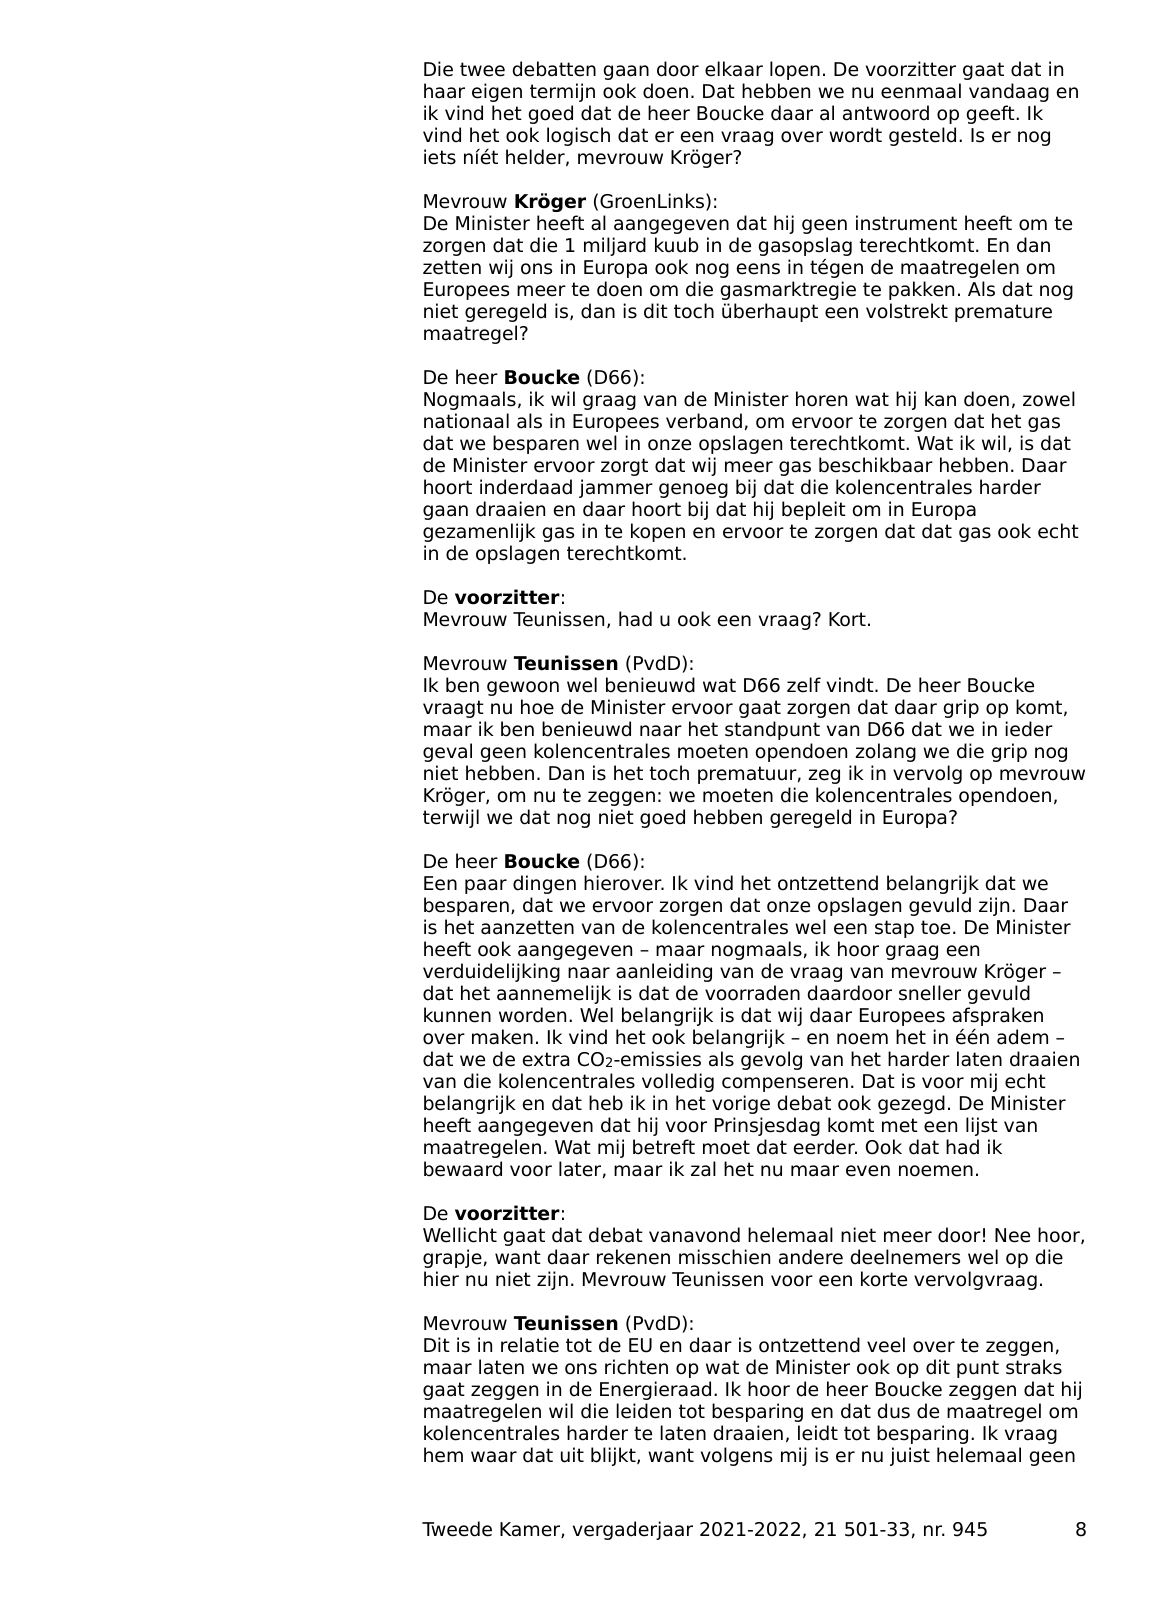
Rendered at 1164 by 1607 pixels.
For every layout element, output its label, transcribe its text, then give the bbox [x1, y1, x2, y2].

text Mevrouw Teunissen (PvdD): [422, 1313, 1087, 1335]
text Een paar dingen hierover. Ik vind het ontzettend belangrijk dat we besparen, dat we ervoor zorgen dat onze opslagen gevuld zijn. Daar is het aanzetten van de kolencentrales wel een stap toe. De Minister heeft ook aangegeven – maar nogmaals, ik hoor graag een verduidelijking naar aanleiding van de vraag van mevrouw Kröger – dat het aannemelijk is dat de voorraden daardoor sneller gevuld kunnen worden. Wel belangrijk is dat wij daar Europees afspraken over maken. Ik vind het ook belangrijk – en noem het in één adem – dat we de extra CO2-emissies als gevolg van het harder laten draaien van die kolencentrales volledig compenseren. Dat is voor mij echt belangrijk en dat heb ik in het vorige debat ook gezegd. De Minister heeft aangegeven dat hij voor Prinsjesdag komt met een lijst van maatregelen. Wat mij betreft moet dat eerder. Ook dat had ik bewaard voor later, maar ik zal het nu maar even noemen. [422, 873, 1087, 1181]
text De heer Boucke (D66): [422, 851, 1087, 873]
text De voorzitter: [422, 587, 1087, 609]
text De voorzitter: [422, 1203, 1087, 1225]
text De Minister heeft al aangegeven dat hij geen instrument heeft om te zorgen dat die 1 miljard kuub in de gasopslag terechtkomt. En dan zetten wij ons in Europa ook nog eens in tégen de maatregelen om Europees meer te doen om die gasmarktregie te pakken. Als dat nog niet geregeld is, dan is dit toch überhaupt een volstrekt premature maatregel? [422, 213, 1087, 345]
text Nogmaals, ik wil graag van de Minister horen wat hij kan doen, zowel nationaal als in Europees verband, om ervoor te zorgen dat het gas dat we besparen wel in onze opslagen terechtkomt. Wat ik wil, is dat de Minister ervoor zorgt dat wij meer gas beschikbaar hebben. Daar hoort inderdaad jammer genoeg bij dat die kolencentrales harder gaan draaien en daar hoort bij dat hij bepleit om in Europa gezamenlijk gas in te kopen en ervoor te zorgen dat dat gas ook echt in de opslagen terechtkomt. [422, 389, 1087, 565]
text Mevrouw Teunissen, had u ook een vraag? Kort. [422, 609, 1087, 631]
text De heer Boucke (D66): [422, 367, 1087, 389]
text Wellicht gaat dat debat vanavond helemaal niet meer door! Nee hoor, grapje, want daar rekenen misschien andere deelnemers wel op die hier nu niet zijn. Mevrouw Teunissen voor een korte vervolgvraag. [422, 1225, 1087, 1291]
text Die twee debatten gaan door elkaar lopen. De voorzitter gaat dat in haar eigen termijn ook doen. Dat hebben we nu eenmaal vandaag en ik vind het goed dat de heer Boucke daar al antwoord op geeft. Ik vind het ook logisch dat er een vraag over wordt gesteld. Is er nog iets níét helder, mevrouw Kröger? [422, 59, 1087, 169]
text Dit is in relatie tot de EU en daar is ontzettend veel over te zeggen, maar laten we ons richten op wat de Minister ook op dit punt straks gaat zeggen in de Energieraad. Ik hoor de heer Boucke zeggen dat hij maatregelen wil die leiden tot besparing en dat dus de maatregel om kolencentrales harder te laten draaien, leidt tot besparing. Ik vraag hem waar dat uit blijkt, want volgens mij is er nu juist helemaal geen [422, 1335, 1087, 1467]
text Mevrouw Kröger (GroenLinks): [422, 191, 1087, 213]
text Ik ben gewoon wel benieuwd wat D66 zelf vindt. De heer Boucke vraagt nu hoe de Minister ervoor gaat zorgen dat daar grip op komt, maar ik ben benieuwd naar het standpunt van D66 dat we in ieder geval geen kolencentrales moeten opendoen zolang we die grip nog niet hebben. Dan is het toch prematuur, zeg ik in vervolg op mevrouw Kröger, om nu te zeggen: we moeten die kolencentrales opendoen, terwijl we dat nog niet goed hebben geregeld in Europa? [422, 675, 1087, 829]
text Mevrouw Teunissen (PvdD): [422, 653, 1087, 675]
